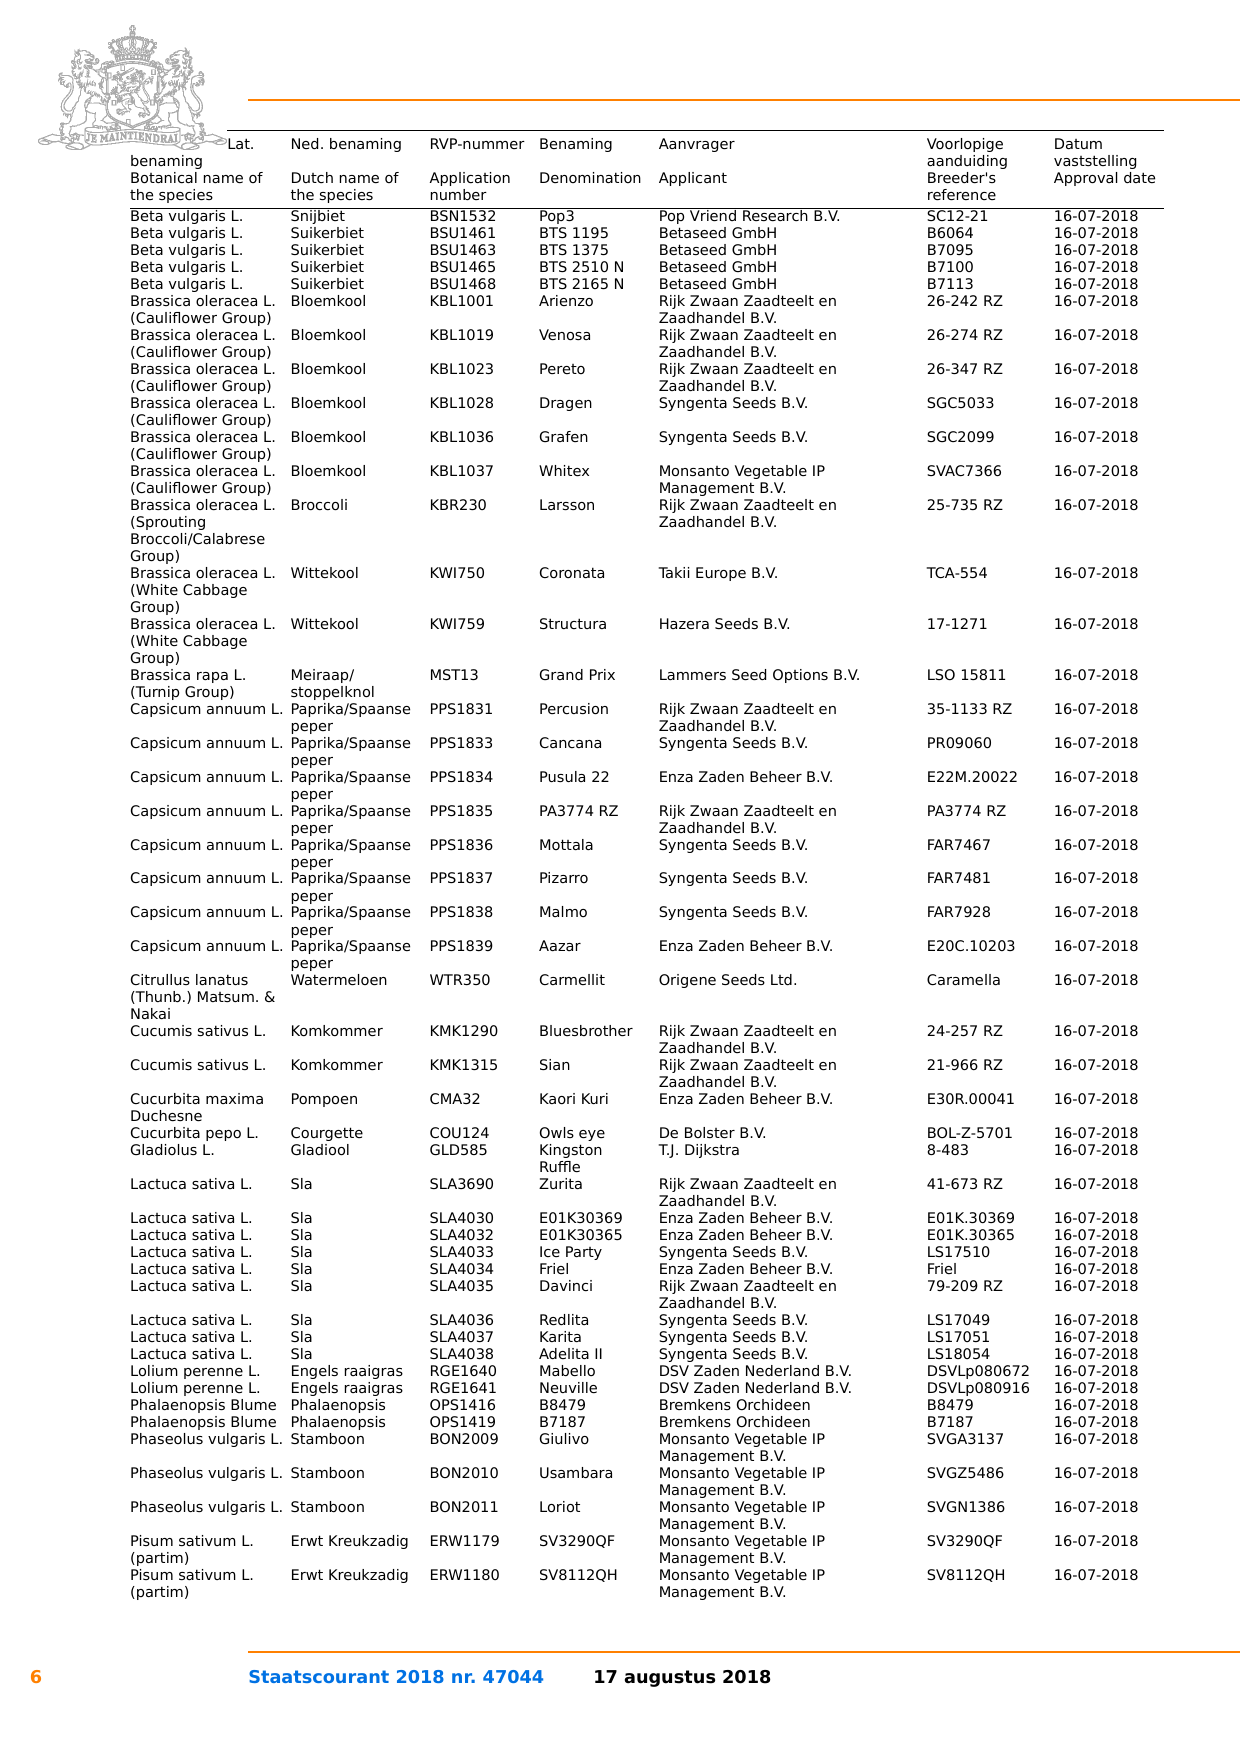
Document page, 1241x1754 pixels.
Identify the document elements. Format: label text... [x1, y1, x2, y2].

table_cell BTS 2510 N [533, 259, 652, 276]
table_cell Grafen [533, 429, 652, 463]
table_cell 16-07-2018 [1048, 293, 1163, 327]
table_cell Enza Zaden Beheer B.V. [653, 938, 921, 972]
table_header Voorlopige aanduiding [921, 131, 1048, 169]
table_cell 16-07-2018 [1048, 276, 1163, 293]
table_cell 16-07-2018 [1048, 735, 1163, 768]
table_cell KMK1315 [424, 1057, 533, 1091]
table_cell DSVLp080672 [921, 1363, 1048, 1380]
table_cell 16-07-2018 [1048, 870, 1163, 904]
table_cell Sla [285, 1244, 423, 1261]
table_cell SLA4035 [424, 1278, 533, 1312]
table_cell E22M.20022 [921, 769, 1048, 802]
table_header Aanvrager [653, 131, 921, 169]
table_cell 16-07-2018 [1048, 1397, 1163, 1414]
table_cell Adelita II [533, 1346, 652, 1363]
table_cell Bloemkool [285, 463, 423, 497]
table_cell RGE1640 [424, 1363, 533, 1380]
table_cell T.J. Dijkstra [653, 1142, 921, 1176]
table_cell Friel [533, 1261, 652, 1278]
table_cell 26-242 RZ [921, 293, 1048, 327]
table_cell Structura [533, 616, 652, 667]
table_cell Bloemkool [285, 361, 423, 395]
table_cell Brassica oleracea L. (Cauliflower Group) [130, 293, 284, 327]
table_cell PPS1833 [424, 735, 533, 768]
table_cell Monsanto Vegetable IP Management B.V. [653, 463, 921, 497]
table_cell Sla [285, 1227, 423, 1244]
table_cell Enza Zaden Beheer B.V. [653, 1210, 921, 1227]
table_cell Application number [424, 170, 533, 208]
table_cell Zurita [533, 1176, 652, 1210]
table_cell Coronata [533, 565, 652, 616]
table_cell Capsicum annuum L. [130, 938, 284, 972]
table_cell SVAC7366 [921, 463, 1048, 497]
table_cell Meiraap/stoppelknol [285, 667, 423, 701]
table_cell SVGA3137 [921, 1431, 1048, 1465]
table_cell Pop3 [533, 209, 652, 225]
table_cell PPS1836 [424, 836, 533, 870]
table_cell 26-274 RZ [921, 327, 1048, 361]
table_cell 16-07-2018 [1048, 1533, 1163, 1567]
table_cell Syngenta Seeds B.V. [653, 735, 921, 768]
table_cell 16-07-2018 [1048, 1431, 1163, 1465]
table_cell Capsicum annuum L. [130, 836, 284, 870]
table_cell 16-07-2018 [1048, 225, 1163, 242]
table_cell PPS1839 [424, 938, 533, 972]
table_cell Neuville [533, 1380, 652, 1397]
table_cell Pereto [533, 361, 652, 395]
table_cell Cucurbita maxima Duchesne [130, 1091, 284, 1125]
table_cell RGE1641 [424, 1380, 533, 1397]
table_cell SLA4036 [424, 1312, 533, 1329]
table_cell B8479 [533, 1397, 652, 1414]
table_cell B7095 [921, 242, 1048, 259]
table_cell Citrullus lanatus (Thunb.) Matsum. & Nakai [130, 972, 284, 1023]
table_cell B7113 [921, 276, 1048, 293]
table_cell Redlita [533, 1312, 652, 1329]
table_cell Venosa [533, 327, 652, 361]
table_cell BON2011 [424, 1499, 533, 1533]
table_cell 16-07-2018 [1048, 1057, 1163, 1091]
table_cell Komkommer [285, 1023, 423, 1057]
table_cell 16-07-2018 [1048, 904, 1163, 938]
table_cell Lactuca sativa L. [130, 1227, 284, 1244]
table_cell SVGN1386 [921, 1499, 1048, 1533]
table_cell KWI759 [424, 616, 533, 667]
table_cell Sla [285, 1261, 423, 1278]
table_cell Bloemkool [285, 395, 423, 429]
table_cell Brassica oleracea L. (Cauliflower Group) [130, 327, 284, 361]
table_cell Brassica oleracea L. (Cauliflower Group) [130, 463, 284, 497]
table_cell PA3774 RZ [533, 803, 652, 836]
table_cell 16-07-2018 [1048, 429, 1163, 463]
table_cell 16-07-2018 [1048, 327, 1163, 361]
table_cell Monsanto Vegetable IP Management B.V. [653, 1533, 921, 1567]
table_cell 16-07-2018 [1048, 938, 1163, 972]
table_cell Kingston Ruffle [533, 1142, 652, 1176]
table_cell 16-07-2018 [1048, 1261, 1163, 1278]
table_cell Phalaenopsis Blume [130, 1414, 284, 1431]
table_cell Brassica oleracea L. (Cauliflower Group) [130, 395, 284, 429]
table_cell LS17049 [921, 1312, 1048, 1329]
table_header Lat. benaming [130, 131, 284, 169]
table_cell PPS1831 [424, 701, 533, 734]
table_cell 26-347 RZ [921, 361, 1048, 395]
table_cell 16-07-2018 [1048, 1380, 1163, 1397]
table_cell BSU1468 [424, 276, 533, 293]
table_cell KBL1023 [424, 361, 533, 395]
table_cell Pusula 22 [533, 769, 652, 802]
table_cell Capsicum annuum L. [130, 701, 284, 734]
table_cell Mabello [533, 1363, 652, 1380]
table_cell Cucurbita pepo L. [130, 1125, 284, 1142]
table_cell Percusion [533, 701, 652, 734]
table_cell Bluesbrother [533, 1023, 652, 1057]
table_header RVP-nummer [424, 131, 533, 169]
table_cell 16-07-2018 [1048, 836, 1163, 870]
table_cell Cancana [533, 735, 652, 768]
table_cell Beta vulgaris L. [130, 225, 284, 242]
table_cell Betaseed GmbH [653, 276, 921, 293]
table_cell 16-07-2018 [1048, 209, 1163, 225]
table_header Datum vaststelling [1048, 131, 1163, 169]
table_cell Syngenta Seeds B.V. [653, 1329, 921, 1346]
table_cell FAR7467 [921, 836, 1048, 870]
table_cell Friel [921, 1261, 1048, 1278]
table_cell Bloemkool [285, 327, 423, 361]
table_cell SLA4032 [424, 1227, 533, 1244]
table_cell DSV Zaden Nederland B.V. [653, 1363, 921, 1380]
table_cell Lolium perenne L. [130, 1380, 284, 1397]
table_cell Sla [285, 1312, 423, 1329]
table_cell Lactuca sativa L. [130, 1176, 284, 1210]
table_cell SC12-21 [921, 209, 1048, 225]
table_cell Takii Europe B.V. [653, 565, 921, 616]
table_cell Rijk Zwaan Zaadteelt en Zaadhandel B.V. [653, 803, 921, 836]
table_cell 16-07-2018 [1048, 1125, 1163, 1142]
table_cell Paprika/Spaanse peper [285, 904, 423, 938]
table_cell Rijk Zwaan Zaadteelt en Zaadhandel B.V. [653, 1278, 921, 1312]
table_cell B7187 [533, 1414, 652, 1431]
table_cell Owls eye [533, 1125, 652, 1142]
table_cell Betaseed GmbH [653, 242, 921, 259]
table_cell Brassica oleracea L. (Cauliflower Group) [130, 361, 284, 395]
table_cell Suikerbiet [285, 225, 423, 242]
table_cell Karita [533, 1329, 652, 1346]
table_cell Sla [285, 1329, 423, 1346]
table_cell Brassica oleracea L. (White Cabbage Group) [130, 565, 284, 616]
table_cell Larsson [533, 497, 652, 565]
table_cell LS17510 [921, 1244, 1048, 1261]
table_cell PPS1835 [424, 803, 533, 836]
table_cell Phaseolus vulgaris L. [130, 1465, 284, 1499]
table_cell Capsicum annuum L. [130, 735, 284, 768]
table_cell PR09060 [921, 735, 1048, 768]
table_cell SLA4038 [424, 1346, 533, 1363]
table_cell 16-07-2018 [1048, 1414, 1163, 1431]
table_cell Origene Seeds Ltd. [653, 972, 921, 1023]
table_cell Dragen [533, 395, 652, 429]
table_cell DSV Zaden Nederland B.V. [653, 1380, 921, 1397]
table_cell Pisum sativum L. (partim) [130, 1567, 284, 1601]
table_cell 17-1271 [921, 616, 1048, 667]
table_cell 16-07-2018 [1048, 972, 1163, 1023]
table_cell Rijk Zwaan Zaadteelt en Zaadhandel B.V. [653, 293, 921, 327]
table_cell Caramella [921, 972, 1048, 1023]
table_cell Phalaenopsis Blume [130, 1397, 284, 1414]
table_cell E01K30365 [533, 1227, 652, 1244]
table_cell 16-07-2018 [1048, 1567, 1163, 1601]
table_cell Engels raaigras [285, 1380, 423, 1397]
table_cell Capsicum annuum L. [130, 870, 284, 904]
table_cell E20C.10203 [921, 938, 1048, 972]
table_cell Lammers Seed Options B.V. [653, 667, 921, 701]
table_cell Monsanto Vegetable IP Management B.V. [653, 1465, 921, 1499]
table_cell BON2010 [424, 1465, 533, 1499]
table_cell Lactuca sativa L. [130, 1210, 284, 1227]
table_cell Malmo [533, 904, 652, 938]
table_cell Lactuca sativa L. [130, 1312, 284, 1329]
table_cell SV8112QH [921, 1567, 1048, 1601]
table_cell Rijk Zwaan Zaadteelt en Zaadhandel B.V. [653, 1023, 921, 1057]
table_cell B8479 [921, 1397, 1048, 1414]
table_cell 16-07-2018 [1048, 395, 1163, 429]
table_cell 25-735 RZ [921, 497, 1048, 565]
table_cell B6064 [921, 225, 1048, 242]
table_cell Pompoen [285, 1091, 423, 1125]
table_cell 16-07-2018 [1048, 1227, 1163, 1244]
table_cell 16-07-2018 [1048, 361, 1163, 395]
table_cell Syngenta Seeds B.V. [653, 1244, 921, 1261]
table_cell 16-07-2018 [1048, 1091, 1163, 1125]
table_cell Paprika/Spaanse peper [285, 769, 423, 802]
table_cell Enza Zaden Beheer B.V. [653, 1227, 921, 1244]
table_cell Paprika/Spaanse peper [285, 938, 423, 972]
table_cell Beta vulgaris L. [130, 209, 284, 225]
table_cell Cucumis sativus L. [130, 1023, 284, 1057]
table_cell Carmellit [533, 972, 652, 1023]
table_cell Phalaenopsis [285, 1414, 423, 1431]
table_cell Rijk Zwaan Zaadteelt en Zaadhandel B.V. [653, 327, 921, 361]
table_cell Suikerbiet [285, 259, 423, 276]
table_cell Breeder's reference [921, 170, 1048, 208]
table_cell 21-966 RZ [921, 1057, 1048, 1091]
table_cell MST13 [424, 667, 533, 701]
picture [38, 25, 227, 150]
table_cell Lactuca sativa L. [130, 1244, 284, 1261]
table_cell PPS1838 [424, 904, 533, 938]
table_cell PPS1837 [424, 870, 533, 904]
table_cell E01K.30369 [921, 1210, 1048, 1227]
table_cell Snijbiet [285, 209, 423, 225]
table_cell Erwt Kreukzadig [285, 1533, 423, 1567]
table_cell Gladiolus L. [130, 1142, 284, 1176]
table_cell KBR230 [424, 497, 533, 565]
table_cell OPS1416 [424, 1397, 533, 1414]
table_cell 16-07-2018 [1048, 701, 1163, 734]
table_cell Arienzo [533, 293, 652, 327]
table_cell Lactuca sativa L. [130, 1329, 284, 1346]
table_cell BTS 1375 [533, 242, 652, 259]
table_cell Beta vulgaris L. [130, 259, 284, 276]
table_cell Enza Zaden Beheer B.V. [653, 769, 921, 802]
table_cell E01K30369 [533, 1210, 652, 1227]
table_cell B7100 [921, 259, 1048, 276]
table_cell Brassica oleracea L. (Cauliflower Group) [130, 429, 284, 463]
table_cell Enza Zaden Beheer B.V. [653, 1091, 921, 1125]
table_cell Lactuca sativa L. [130, 1346, 284, 1363]
table_cell BON2009 [424, 1431, 533, 1465]
table_cell Ice Party [533, 1244, 652, 1261]
table_cell E30R.00041 [921, 1091, 1048, 1125]
table_cell Stamboon [285, 1465, 423, 1499]
table_cell Syngenta Seeds B.V. [653, 904, 921, 938]
table_cell 16-07-2018 [1048, 1499, 1163, 1533]
table_cell Cucumis sativus L. [130, 1057, 284, 1091]
table_cell Usambara [533, 1465, 652, 1499]
table_cell BSU1465 [424, 259, 533, 276]
table_cell 16-07-2018 [1048, 803, 1163, 836]
table_header Benaming [533, 131, 652, 169]
table_cell 16-07-2018 [1048, 1346, 1163, 1363]
table_cell WTR350 [424, 972, 533, 1023]
table_cell Sla [285, 1176, 423, 1210]
table_cell Suikerbiet [285, 276, 423, 293]
table_cell KMK1290 [424, 1023, 533, 1057]
table_cell Applicant [653, 170, 921, 208]
table_cell Giulivo [533, 1431, 652, 1465]
table_cell 16-07-2018 [1048, 1363, 1163, 1380]
table_cell FAR7928 [921, 904, 1048, 938]
table_cell BTS 2165 N [533, 276, 652, 293]
table_cell Betaseed GmbH [653, 225, 921, 242]
table_cell GLD585 [424, 1142, 533, 1176]
table_cell ERW1179 [424, 1533, 533, 1567]
table_cell 16-07-2018 [1048, 1312, 1163, 1329]
table_cell SV8112QH [533, 1567, 652, 1601]
table_cell PA3774 RZ [921, 803, 1048, 836]
table_cell SLA4037 [424, 1329, 533, 1346]
table_cell 16-07-2018 [1048, 616, 1163, 667]
table_cell Gladiool [285, 1142, 423, 1176]
table_cell 16-07-2018 [1048, 1278, 1163, 1312]
table_cell Watermeloen [285, 972, 423, 1023]
table_cell KBL1036 [424, 429, 533, 463]
table_cell 79-209 RZ [921, 1278, 1048, 1312]
table_cell Erwt Kreukzadig [285, 1567, 423, 1601]
table_cell Grand Prix [533, 667, 652, 701]
table_cell Beta vulgaris L. [130, 242, 284, 259]
table_cell Aazar [533, 938, 652, 972]
table_cell Kaori Kuri [533, 1091, 652, 1125]
table_cell SLA4033 [424, 1244, 533, 1261]
table_cell BSU1463 [424, 242, 533, 259]
table_cell 24-257 RZ [921, 1023, 1048, 1057]
table_cell SLA3690 [424, 1176, 533, 1210]
table_cell LS17051 [921, 1329, 1048, 1346]
table_cell De Bolster B.V. [653, 1125, 921, 1142]
table_cell BSN1532 [424, 209, 533, 225]
table_cell Denomination [533, 170, 652, 208]
table_cell SGC2099 [921, 429, 1048, 463]
table_cell Rijk Zwaan Zaadteelt en Zaadhandel B.V. [653, 1057, 921, 1091]
table_cell Engels raaigras [285, 1363, 423, 1380]
table_cell 16-07-2018 [1048, 667, 1163, 701]
table_cell Bremkens Orchideen [653, 1397, 921, 1414]
table_cell Phaseolus vulgaris L. [130, 1499, 284, 1533]
table_cell 8-483 [921, 1142, 1048, 1176]
table_cell Sla [285, 1278, 423, 1312]
table_cell Wittekool [285, 616, 423, 667]
table_cell Paprika/Spaanse peper [285, 870, 423, 904]
table_cell Bloemkool [285, 429, 423, 463]
table_cell FAR7481 [921, 870, 1048, 904]
table_cell DSVLp080916 [921, 1380, 1048, 1397]
table_cell Phaseolus vulgaris L. [130, 1431, 284, 1465]
table_cell Bremkens Orchideen [653, 1414, 921, 1431]
table_cell Enza Zaden Beheer B.V. [653, 1261, 921, 1278]
table_cell Syngenta Seeds B.V. [653, 395, 921, 429]
table_cell ERW1180 [424, 1567, 533, 1601]
table_cell BSU1461 [424, 225, 533, 242]
table_cell Monsanto Vegetable IP Management B.V. [653, 1431, 921, 1465]
table_cell Capsicum annuum L. [130, 904, 284, 938]
table_cell PPS1834 [424, 769, 533, 802]
table_cell Brassica oleracea L. (Sprouting Broccoli/Calabrese Group) [130, 497, 284, 565]
table_cell SV3290QF [921, 1533, 1048, 1567]
table_cell Stamboon [285, 1499, 423, 1533]
table_cell SV3290QF [533, 1533, 652, 1567]
table_cell 16-07-2018 [1048, 259, 1163, 276]
table_cell E01K.30365 [921, 1227, 1048, 1244]
table_cell Dutch name of the species [285, 170, 423, 208]
table_cell Paprika/Spaanse peper [285, 735, 423, 768]
table_cell SVGZ5486 [921, 1465, 1048, 1499]
table_cell Sian [533, 1057, 652, 1091]
table_cell 16-07-2018 [1048, 565, 1163, 616]
table_cell 16-07-2018 [1048, 242, 1163, 259]
table_cell Rijk Zwaan Zaadteelt en Zaadhandel B.V. [653, 497, 921, 565]
table_cell 16-07-2018 [1048, 1142, 1163, 1176]
table_cell 16-07-2018 [1048, 463, 1163, 497]
table_cell KBL1028 [424, 395, 533, 429]
table_cell Brassica rapa L. (Turnip Group) [130, 667, 284, 701]
table_cell 41-673 RZ [921, 1176, 1048, 1210]
table_header Ned. benaming [285, 131, 423, 169]
table_cell LS18054 [921, 1346, 1048, 1363]
table_cell Syngenta Seeds B.V. [653, 836, 921, 870]
table_cell Lolium perenne L. [130, 1363, 284, 1380]
table_cell SLA4034 [424, 1261, 533, 1278]
table_cell KBL1019 [424, 327, 533, 361]
table_cell Capsicum annuum L. [130, 803, 284, 836]
table_cell Hazera Seeds B.V. [653, 616, 921, 667]
table_cell B7187 [921, 1414, 1048, 1431]
table_cell 16-07-2018 [1048, 1023, 1163, 1057]
table_cell Komkommer [285, 1057, 423, 1091]
table_cell Suikerbiet [285, 242, 423, 259]
table_cell COU124 [424, 1125, 533, 1142]
table_cell Paprika/Spaanse peper [285, 803, 423, 836]
table_cell CMA32 [424, 1091, 533, 1125]
table_cell Syngenta Seeds B.V. [653, 429, 921, 463]
table_cell Mottala [533, 836, 652, 870]
table_cell Broccoli [285, 497, 423, 565]
table_cell Capsicum annuum L. [130, 769, 284, 802]
table_cell Syngenta Seeds B.V. [653, 1312, 921, 1329]
table_cell Wittekool [285, 565, 423, 616]
table_cell Betaseed GmbH [653, 259, 921, 276]
table_cell Lactuca sativa L. [130, 1261, 284, 1278]
table_cell KBL1001 [424, 293, 533, 327]
table_cell SGC5033 [921, 395, 1048, 429]
table_cell Courgette [285, 1125, 423, 1142]
table_cell 16-07-2018 [1048, 1244, 1163, 1261]
table_cell Monsanto Vegetable IP Management B.V. [653, 1567, 921, 1601]
table_cell Bloemkool [285, 293, 423, 327]
table_cell Pizarro [533, 870, 652, 904]
table_cell 16-07-2018 [1048, 1210, 1163, 1227]
table_cell Paprika/Spaanse peper [285, 836, 423, 870]
table_cell Sla [285, 1210, 423, 1227]
table_cell Syngenta Seeds B.V. [653, 1346, 921, 1363]
table_cell Botanical name of the species [130, 170, 284, 208]
table_cell 16-07-2018 [1048, 1176, 1163, 1210]
table_cell TCA-554 [921, 565, 1048, 616]
table_cell LSO 15811 [921, 667, 1048, 701]
table_cell 35-1133 RZ [921, 701, 1048, 734]
table_cell Beta vulgaris L. [130, 276, 284, 293]
table_cell 16-07-2018 [1048, 497, 1163, 565]
table_cell Approval date [1048, 170, 1163, 208]
table_cell Brassica oleracea L. (White Cabbage Group) [130, 616, 284, 667]
table_cell Whitex [533, 463, 652, 497]
table_cell Pisum sativum L. (partim) [130, 1533, 284, 1567]
table_cell KWI750 [424, 565, 533, 616]
table_cell Stamboon [285, 1431, 423, 1465]
table_cell OPS1419 [424, 1414, 533, 1431]
table_cell Rijk Zwaan Zaadteelt en Zaadhandel B.V. [653, 1176, 921, 1210]
table_cell Phalaenopsis [285, 1397, 423, 1414]
table_cell Lactuca sativa L. [130, 1278, 284, 1312]
table_cell Paprika/Spaanse peper [285, 701, 423, 734]
table_cell Sla [285, 1346, 423, 1363]
table_cell Pop Vriend Research B.V. [653, 209, 921, 225]
table_cell Loriot [533, 1499, 652, 1533]
table_cell Rijk Zwaan Zaadteelt en Zaadhandel B.V. [653, 701, 921, 734]
table_cell 16-07-2018 [1048, 1465, 1163, 1499]
table_cell SLA4030 [424, 1210, 533, 1227]
table_cell 16-07-2018 [1048, 769, 1163, 802]
table_cell BOL-Z-5701 [921, 1125, 1048, 1142]
table_cell BTS 1195 [533, 225, 652, 242]
table_cell Davinci [533, 1278, 652, 1312]
table_cell KBL1037 [424, 463, 533, 497]
table_cell Rijk Zwaan Zaadteelt en Zaadhandel B.V. [653, 361, 921, 395]
table_cell 16-07-2018 [1048, 1329, 1163, 1346]
table_cell Monsanto Vegetable IP Management B.V. [653, 1499, 921, 1533]
table_cell Syngenta Seeds B.V. [653, 870, 921, 904]
